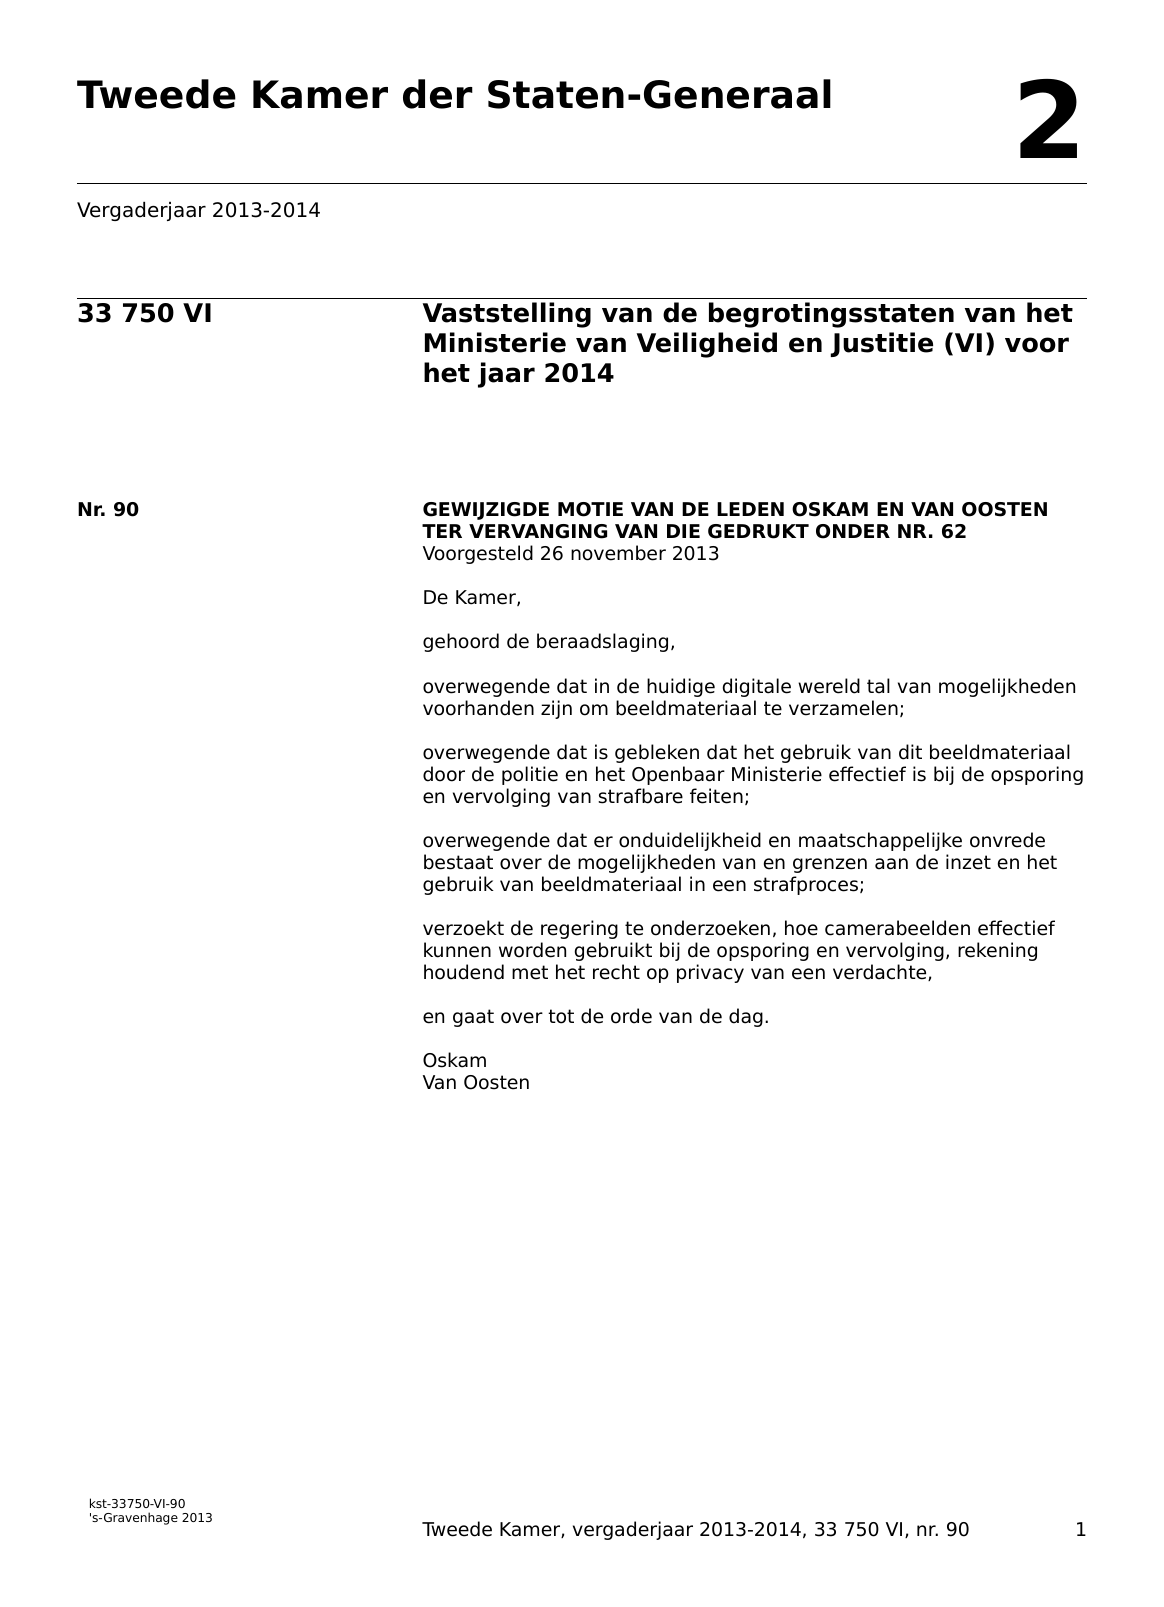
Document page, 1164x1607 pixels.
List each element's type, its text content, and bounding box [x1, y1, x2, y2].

text kst-33750-VI-90 [88, 1497, 323, 1511]
text overwegende dat is gebleken dat het gebruik van dit beeldmateriaal door de politie en het Openbaar Ministerie effectief is bij de opsporing en vervolging van strafbare feiten; [422, 742, 1087, 808]
table_header Tweede Kamer der Staten-Generaal [77, 59, 886, 183]
text overwegende dat er onduidelijkheid en maatschappelijke onvrede bestaat over de mogelijkheden van en grenzen aan de inzet en het gebruik van beeldmateriaal in een strafproces; [422, 830, 1087, 896]
text 's-Gravenhage 2013 [88, 1511, 323, 1525]
text verzoekt de regering te onderzoeken, hoe camerabeelden effectief kunnen worden gebruikt bij de opsporing en vervolging, rekening houdend met het recht op privacy van een verdachte, [422, 918, 1087, 984]
text Voorgesteld 26 november 2013 [422, 543, 1087, 565]
table_cell Vergaderjaar 2013-2014 [77, 184, 1087, 298]
table_header 2 [886, 59, 1087, 183]
text Oskam [422, 1050, 1087, 1072]
text overwegende dat in de huidige digitale wereld tal van mogelijkheden voorhanden zijn om beeldmateriaal te verzamelen; [422, 676, 1087, 719]
text De Kamer, [422, 587, 1087, 609]
text gehoord de beraadslaging, [422, 631, 1087, 653]
subtitle 33 750 VI Vaststelling van de begrotingsstaten van het Ministerie van Veiligheid en Justitie (VI) voor het jaar 2014 [77, 299, 1087, 388]
text en gaat over tot de orde van de dag. [422, 1006, 1087, 1028]
text Van Oosten [422, 1072, 1087, 1094]
subtitle Nr. 90 GEWIJZIGDE MOTIE VAN DE LEDEN OSKAM EN VAN OOSTEN TER VERVANGING VAN DIE GEDRUKT ONDER NR. 62 [77, 499, 1087, 543]
